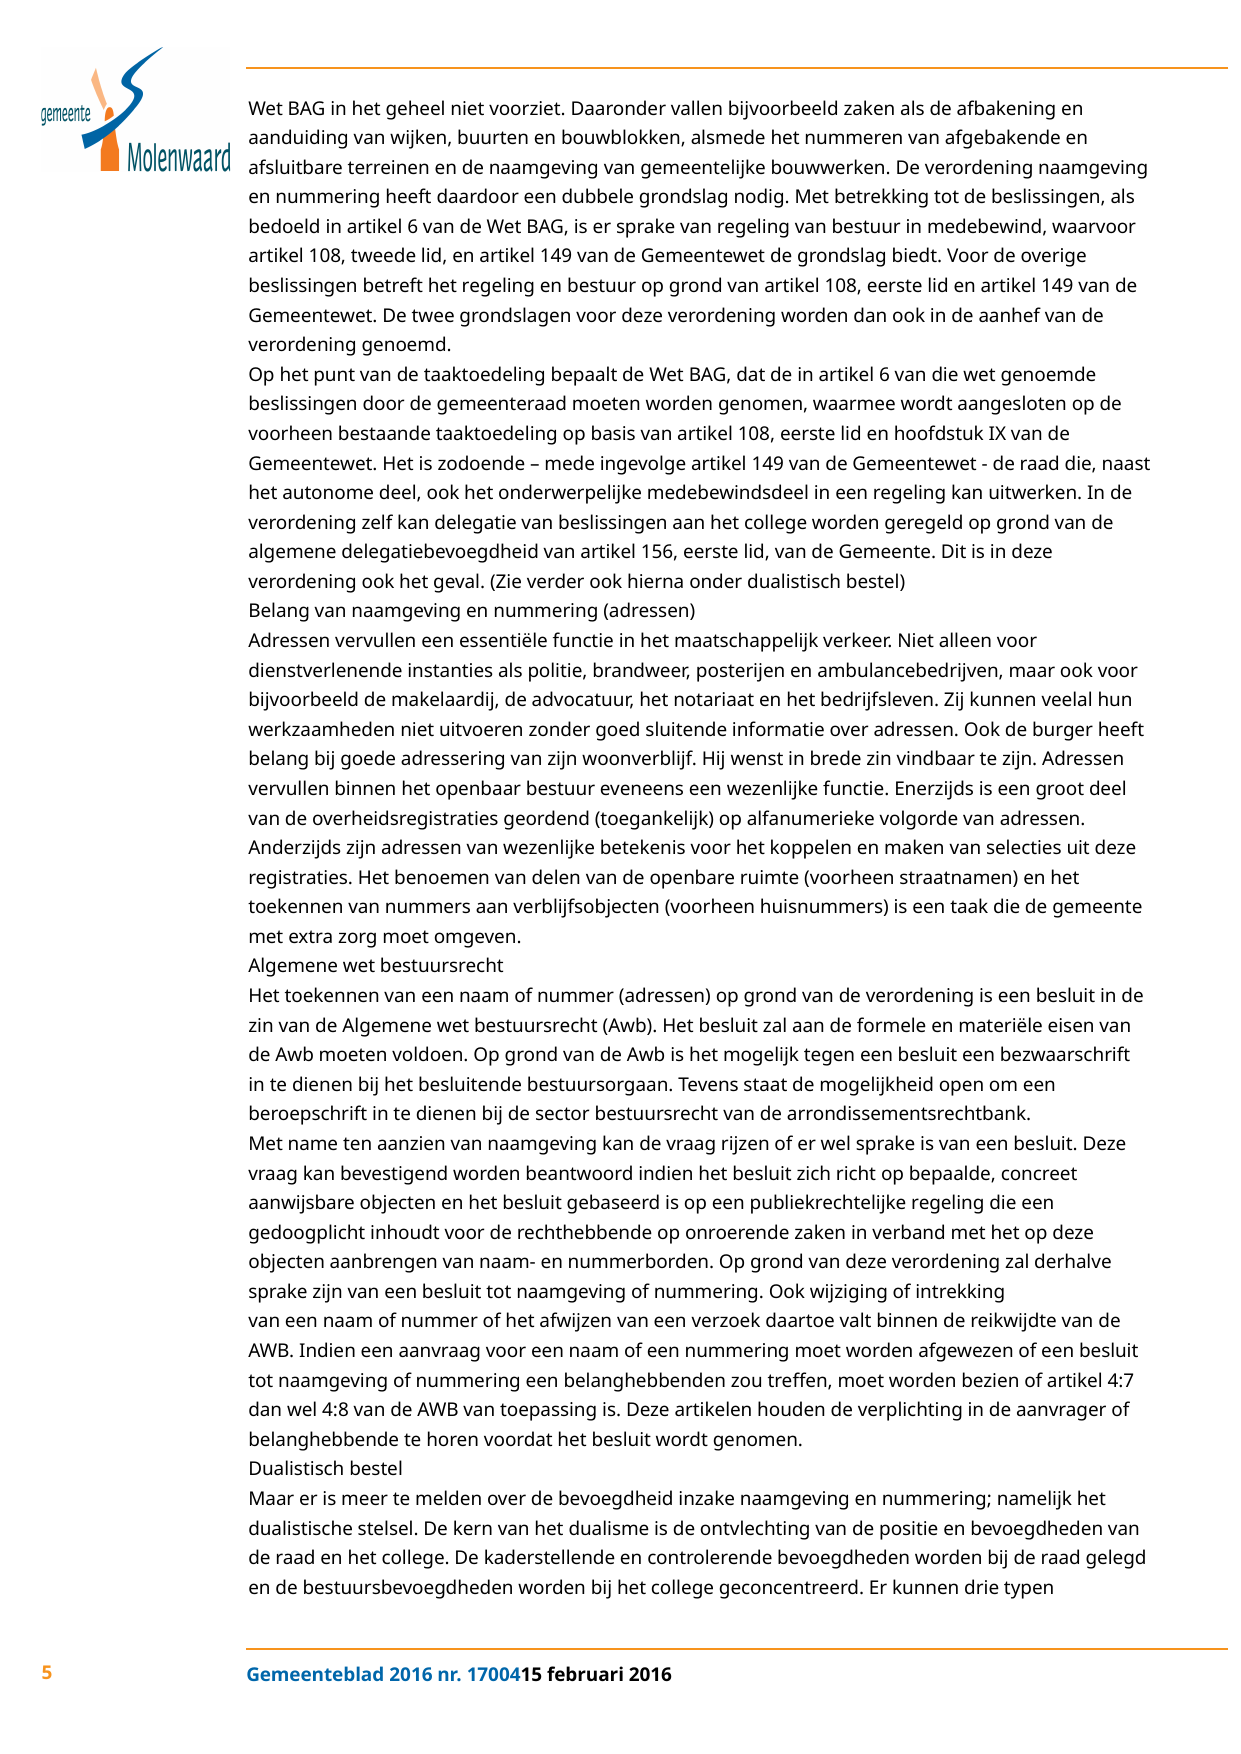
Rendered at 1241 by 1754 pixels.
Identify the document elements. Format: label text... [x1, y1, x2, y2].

text Algemene wet bestuursrecht [248, 953, 1152, 978]
text Wet BAG in het geheel niet voorziet. Daaronder vallen bijvoorbeeld zaken als de afbakening en aanduiding van wijken, buurten en bouwblokken, alsmede het nummeren van afgebakende en afsluitbare terreinen en de naamgeving van gemeentelijke bouwwerken. De verordening naamgeving en nummering heeft daardoor een dubbele grondslag nodig. Met betrekking tot de beslissingen, als bedoeld in artikel 6 van de Wet BAG, is er sprake van regeling van bestuur in medebewind, waarvoor artikel 108, tweede lid, en artikel 149 van de Gemeentewet de grondslag biedt. Voor de overige beslissingen betreft het regeling en bestuur op grond van artikel 108, eerste lid en artikel 149 van de Gemeentewet. De twee grondslagen voor deze verordening worden dan ook in de aanhef van de verordening genoemd. [248, 95, 1152, 357]
text Adressen vervullen een essentiële functie in het maatschappelijk verkeer. Niet alleen voor dienstverlenende instanties als politie, brandweer, posterijen en ambulancebedrijven, maar ook voor bijvoorbeeld de makelaardij, de advocatuur, het notariaat en het bedrijfsleven. Zij kunnen veelal hun werkzaamheden niet uitvoeren zonder goed sluitende informatie over adressen. Ook de burger heeft belang bij goede adressering van zijn woonverblijf. Hij wenst in brede zin vindbaar te zijn. Adressen vervullen binnen het openbaar bestuur eveneens een wezenlijke functie. Enerzijds is een groot deel van de overheidsregistraties geordend (toegankelijk) op alfanumerieke volgorde van adressen. Anderzijds zijn adressen van wezenlijke betekenis voor het koppelen en maken van selecties uit deze registraties. Het benoemen van delen van de openbare ruimte (voorheen straatnamen) en het toekennen van nummers aan verblijfsobjecten (voorheen huisnummers) is een taak die de gemeente met extra zorg moet omgeven. [248, 627, 1152, 949]
text Met name ten aanzien van naamgeving kan de vraag rijzen of er wel sprake is van een besluit. Deze vraag kan bevestigend worden beantwoord indien het besluit zich richt op bepaalde, concreet aanwijsbare objecten en het besluit gebaseerd is op een publiekrechtelijke regeling die een gedoogplicht inhoudt voor de rechthebbende op onroerende zaken in verband met het op deze objecten aanbrengen van naam- en nummerborden. Op grond van deze verordening zal derhalve sprake zijn van een besluit tot naamgeving of nummering. Ook wijziging of intrekking [248, 1130, 1152, 1304]
text Het toekennen van een naam of nummer (adressen) op grond van de verordening is een besluit in de zin van de Algemene wet bestuursrecht (Awb). Het besluit zal aan de formele en materiële eisen van de Awb moeten voldoen. Op grond van de Awb is het mogelijk tegen een besluit een bezwaarschrift in te dienen bij het besluitende bestuursorgaan. Tevens staat de mogelijkheid open om een beroepschrift in te dienen bij de sector bestuursrecht van de arrondissementsrechtbank. [248, 982, 1152, 1126]
text van een naam of nummer of het afwijzen van een verzoek daartoe valt binnen de reikwijdte van de AWB. Indien een aanvraag voor een naam of een nummering moet worden afgewezen of een besluit tot naamgeving of nummering een belanghebbenden zou treffen, moet worden bezien of artikel 4:7 dan wel 4:8 van de AWB van toepassing is. Deze artikelen houden de verplichting in de aanvrager of belanghebbende te horen voordat het besluit wordt genomen. [248, 1308, 1152, 1452]
text Belang van naamgeving en nummering (adressen) [248, 598, 1152, 623]
picture [41, 47, 231, 172]
text Maar er is meer te melden over de bevoegdheid inzake naamgeving en nummering; namelijk het dualistische stelsel. De kern van het dualisme is de ontvlechting van de positie en bevoegdheden van de raad en het college. De kaderstellende en controlerende bevoegdheden worden bij de raad gelegd en de bestuursbevoegdheden worden bij het college geconcentreerd. Er kunnen drie typen [248, 1485, 1152, 1600]
text Op het punt van de taaktoedeling bepaalt de Wet BAG, dat de in artikel 6 van die wet genoemde beslissingen door de gemeenteraad moeten worden genomen, waarmee wordt aangesloten op de voorheen bestaande taaktoedeling op basis van artikel 108, eerste lid en hoofdstuk IX van de Gemeentewet. Het is zodoende – mede ingevolge artikel 149 van de Gemeentewet - de raad die, naast het autonome deel, ook het onderwerpelijke medebewindsdeel in een regeling kan uitwerken. In de verordening zelf kan delegatie van beslissingen aan het college worden geregeld op grond van de algemene delegatiebevoegdheid van artikel 156, eerste lid, van de Gemeente. Dit is in deze verordening ook het geval. (Zie verder ook hierna onder dualistisch bestel) [248, 361, 1152, 594]
text Dualistisch bestel [248, 1456, 1152, 1481]
